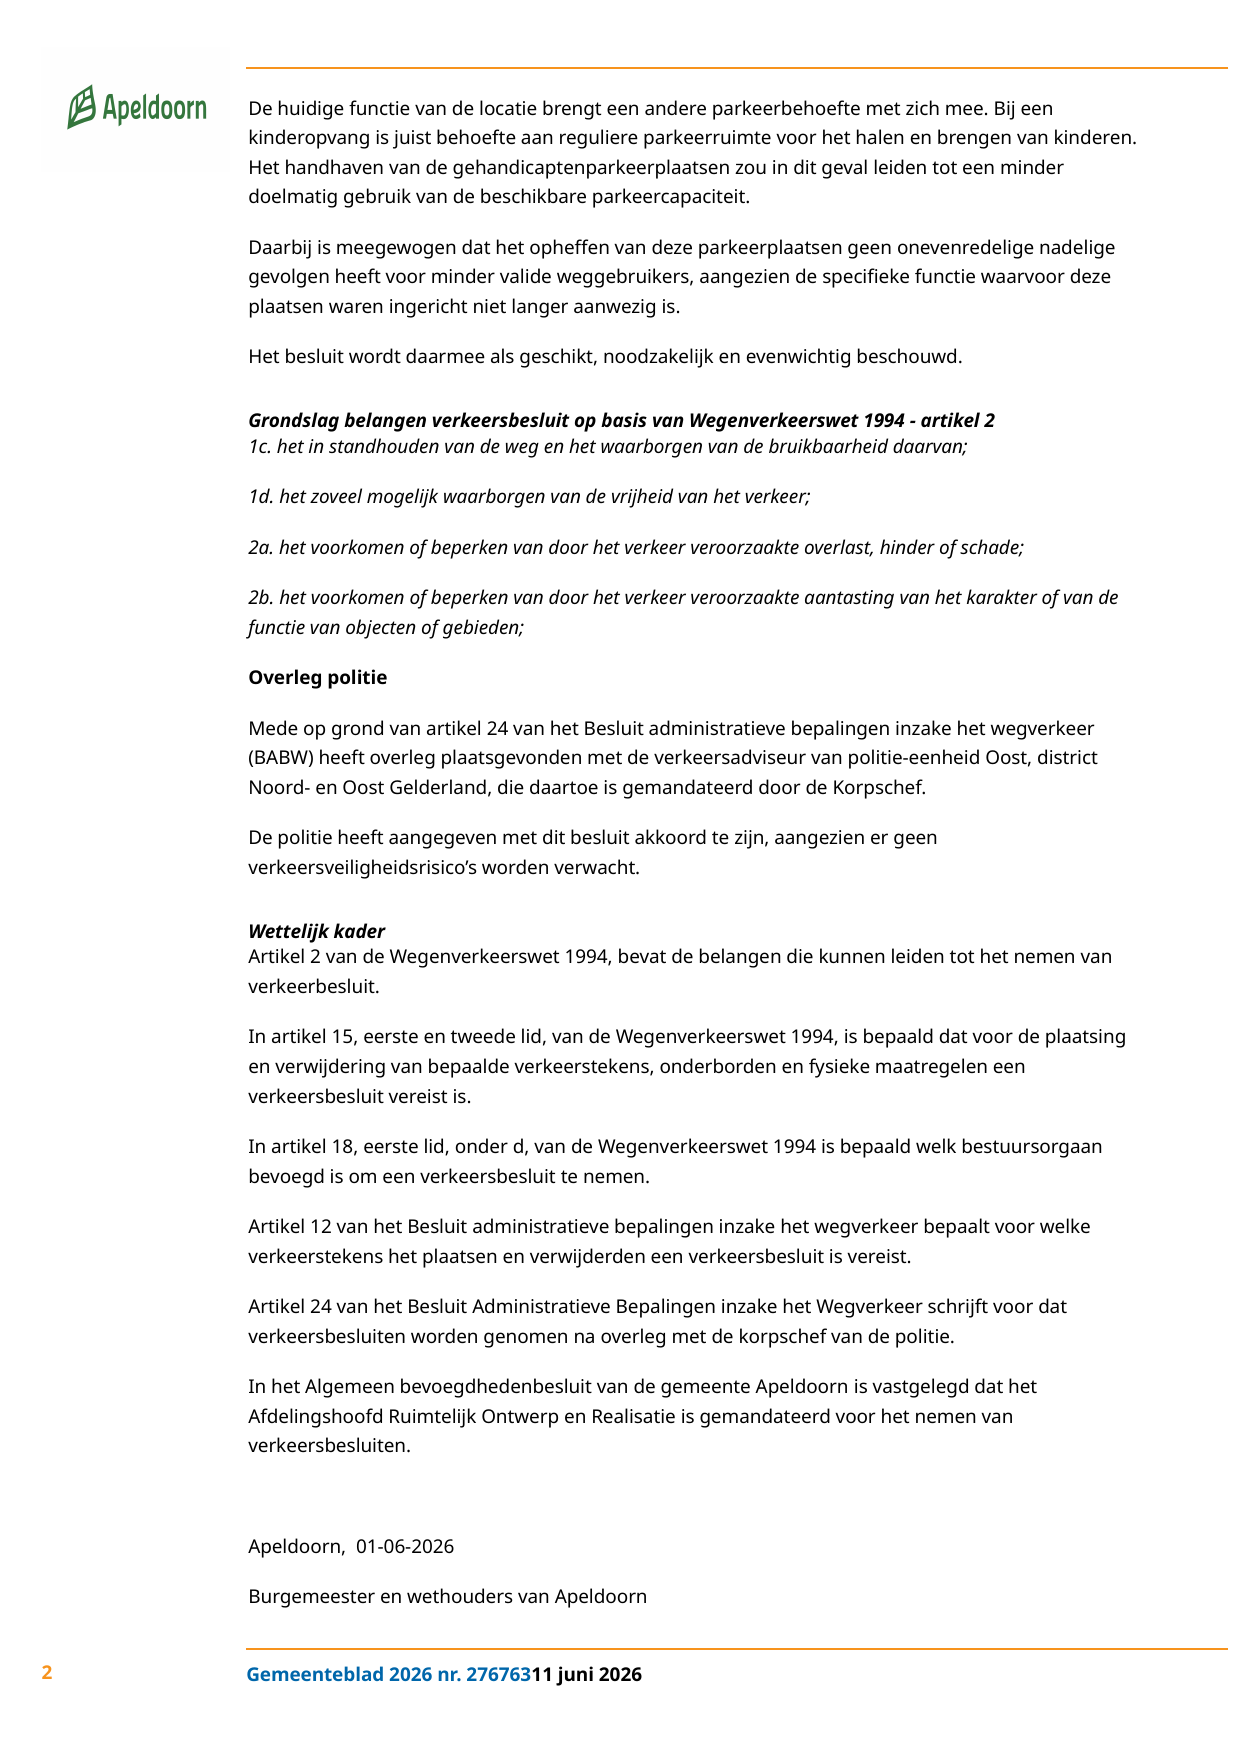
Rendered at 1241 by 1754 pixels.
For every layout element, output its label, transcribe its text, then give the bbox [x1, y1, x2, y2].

text Artikel 12 van het Besluit administratieve bepalingen inzake het wegverkeer bepaalt voor welke verkeerstekens het plaatsen en verwijderden een verkeersbesluit is vereist. [248, 1213, 1152, 1269]
text Daarbij is meegewogen dat het opheffen van deze parkeerplaatsen geen onevenredelige nadelige gevolgen heeft voor minder valide weggebruikers, aangezien de specifieke functie waarvoor deze plaatsen waren ingericht niet langer aanwezig is. [248, 234, 1152, 319]
text In artikel 18, eerste lid, onder d, van de Wegenverkeerswet 1994 is bepaald welk bestuursorgaan bevoegd is om een verkeersbesluit te nemen. [248, 1133, 1152, 1189]
text 2b. het voorkomen of beperken van door het verkeer veroorzaakte aantasting van het karakter of van de functie van objecten of gebieden; [248, 584, 1152, 640]
text In artikel 15, eerste en tweede lid, van de Wegenverkeerswet 1994, is bepaald dat voor de plaatsing en verwijdering van bepaalde verkeerstekens, onderborden en fysieke maatregelen een verkeersbesluit vereist is. [248, 1024, 1152, 1109]
text Artikel 24 van het Besluit Administratieve Bepalingen inzake het Wegverkeer schrijft voor dat verkeersbesluiten worden genomen na overleg met de korpschef van de politie. [248, 1293, 1152, 1349]
text Burgemeester en wethouders van Apeldoorn [248, 1584, 1152, 1609]
text 1c. het in standhouden van de weg en het waarborgen van de bruikbaarheid daarvan; [248, 433, 1152, 459]
text 1d. het zoveel mogelijk waarborgen van de vrijheid van het verkeer; [248, 484, 1152, 509]
text Overleg politie [248, 664, 1152, 690]
picture [41, 47, 231, 172]
text Grondslag belangen verkeersbesluit op basis van Wegenverkeerswet 1994 - artikel 2 [248, 407, 1152, 433]
text 2a. het voorkomen of beperken van door het verkeer veroorzaakte overlast, hinder of schade; [248, 534, 1152, 560]
text Mede op grond van artikel 24 van het Besluit administratieve bepalingen inzake het wegverkeer (BABW) heeft overleg plaatsgevonden met de verkeersadviseur van politie-eenheid Oost, district Noord- en Oost Gelderland, die daartoe is gemandateerd door de Korpschef. [248, 715, 1152, 800]
text De politie heeft aangegeven met dit besluit akkoord te zijn, aangezien er geen verkeersveiligheidsrisico’s worden verwacht. [248, 824, 1152, 880]
text Het besluit wordt daarmee als geschikt, noodzakelijk en evenwichtig beschouwd. [248, 343, 1152, 369]
text Apeldoorn, 01-06-2026 [248, 1533, 1152, 1559]
text De huidige functie van de locatie brengt een andere parkeerbehoefte met zich mee. Bij een kinderopvang is juist behoefte aan reguliere parkeerruimte voor het halen en brengen van kinderen. Het handhaven van de gehandicaptenparkeerplaatsen zou in dit geval leiden tot een minder doelmatig gebruik van de beschikbare parkeercapaciteit. [248, 95, 1152, 209]
text Artikel 2 van de Wegenverkeerswet 1994, bevat de belangen die kunnen leiden tot het nemen van verkeerbesluit. [248, 944, 1152, 999]
text In het Algemeen bevoegdhedenbesluit van de gemeente Apeldoorn is vastgelegd dat het Afdelingshoofd Ruimtelijk Ontwerp en Realisatie is gemandateerd voor het nemen van verkeersbesluiten. [248, 1373, 1152, 1458]
text Wettelijk kader [248, 918, 1152, 944]
